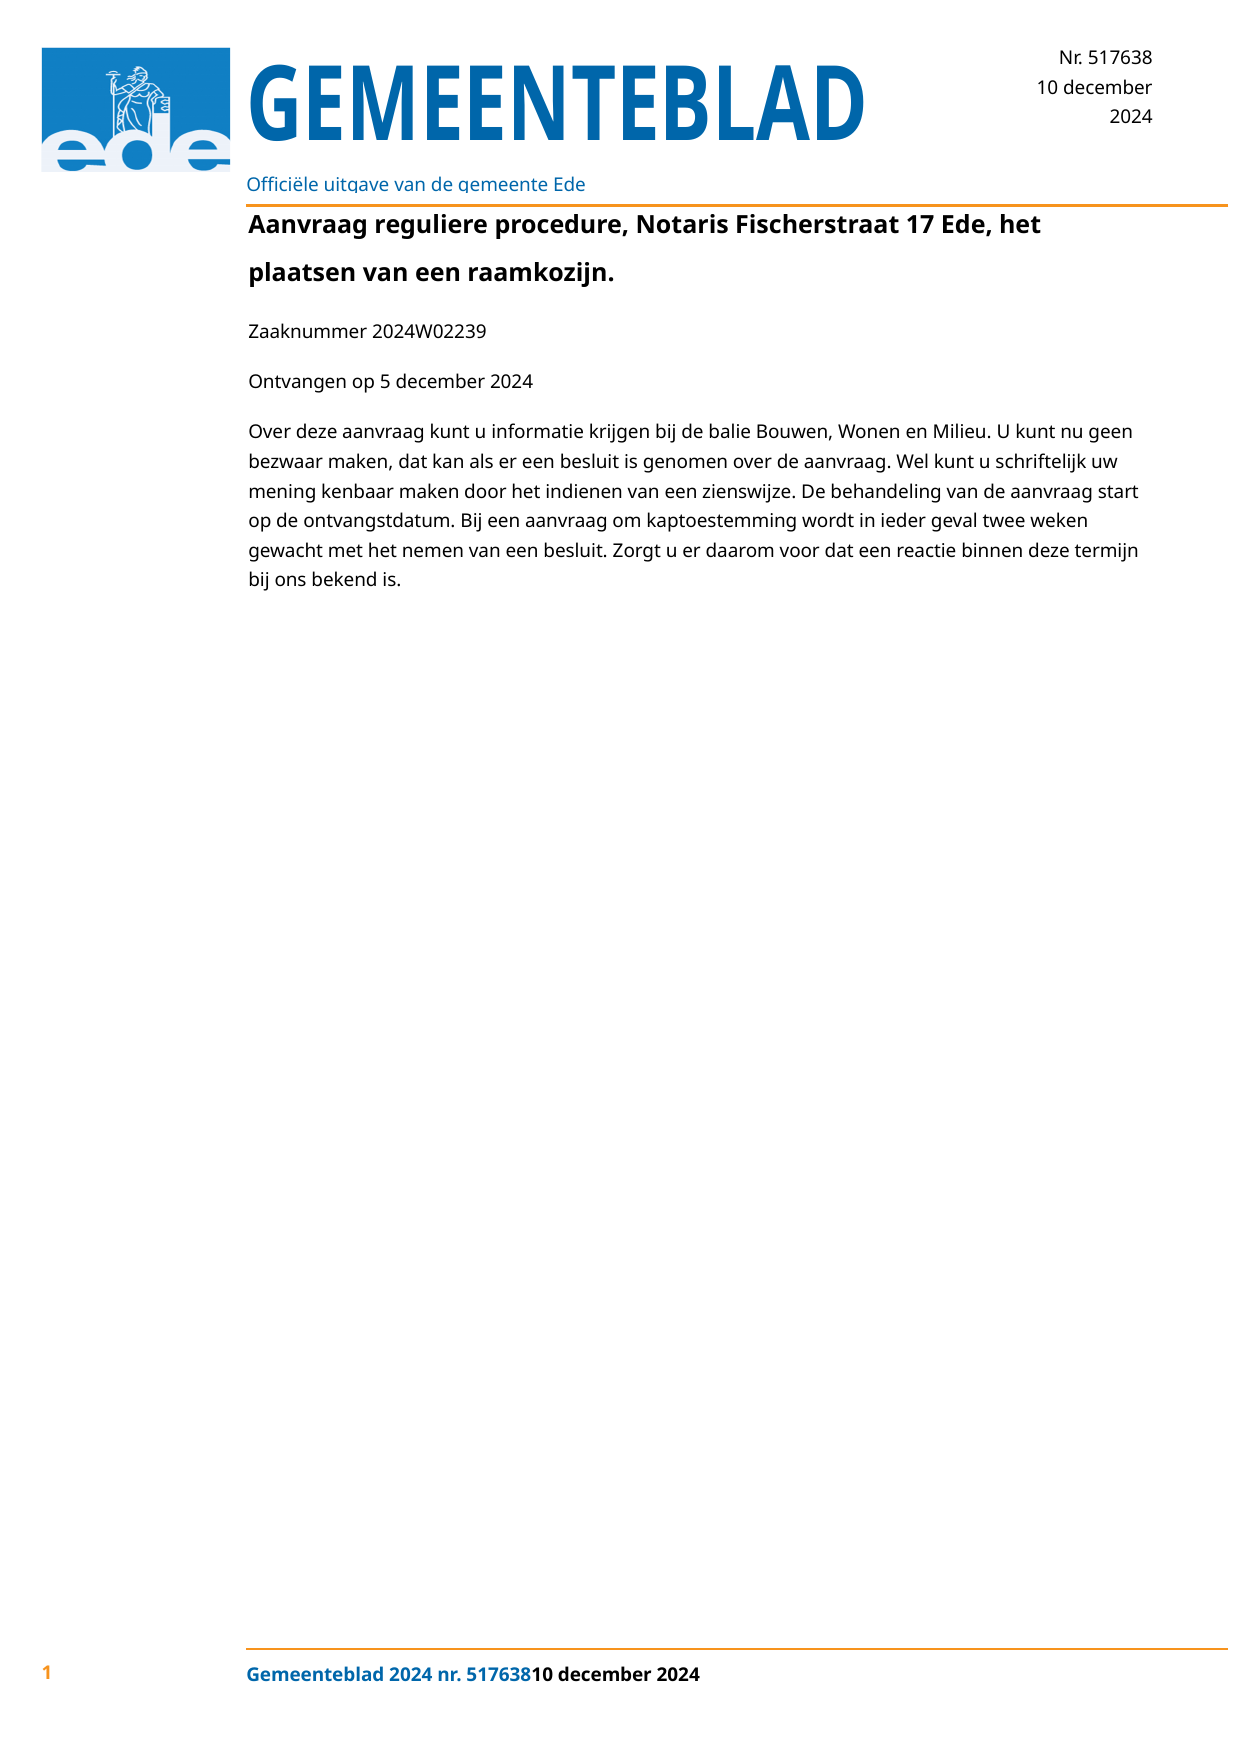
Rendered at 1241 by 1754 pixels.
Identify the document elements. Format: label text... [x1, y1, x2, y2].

text Aanvraag reguliere procedure, Notaris Fischerstraat 17 Ede, het plaatsen van een raamkozijn. [248, 207, 1152, 288]
text Zaaknummer 2024W02239 [248, 318, 1152, 344]
picture [41, 47, 231, 172]
text Over deze aanvraag kunt u informatie krijgen bij de balie Bouwen, Wonen en Milieu. U kunt nu geen bezwaar maken, dat kan als er een besluit is genomen over de aanvraag. Wel kunt u schriftelijk uw mening kenbaar maken door het indienen van een zienswijze. De behandeling van de aanvraag start op de ontvangstdatum. Bij een aanvraag om kaptoestemming wordt in ieder geval twee weken gewacht met het nemen van een besluit. Zorgt u er daarom voor dat een reactie binnen deze termijn bij ons bekend is. [248, 419, 1152, 592]
text Ontvangen op 5 december 2024 [248, 368, 1152, 394]
